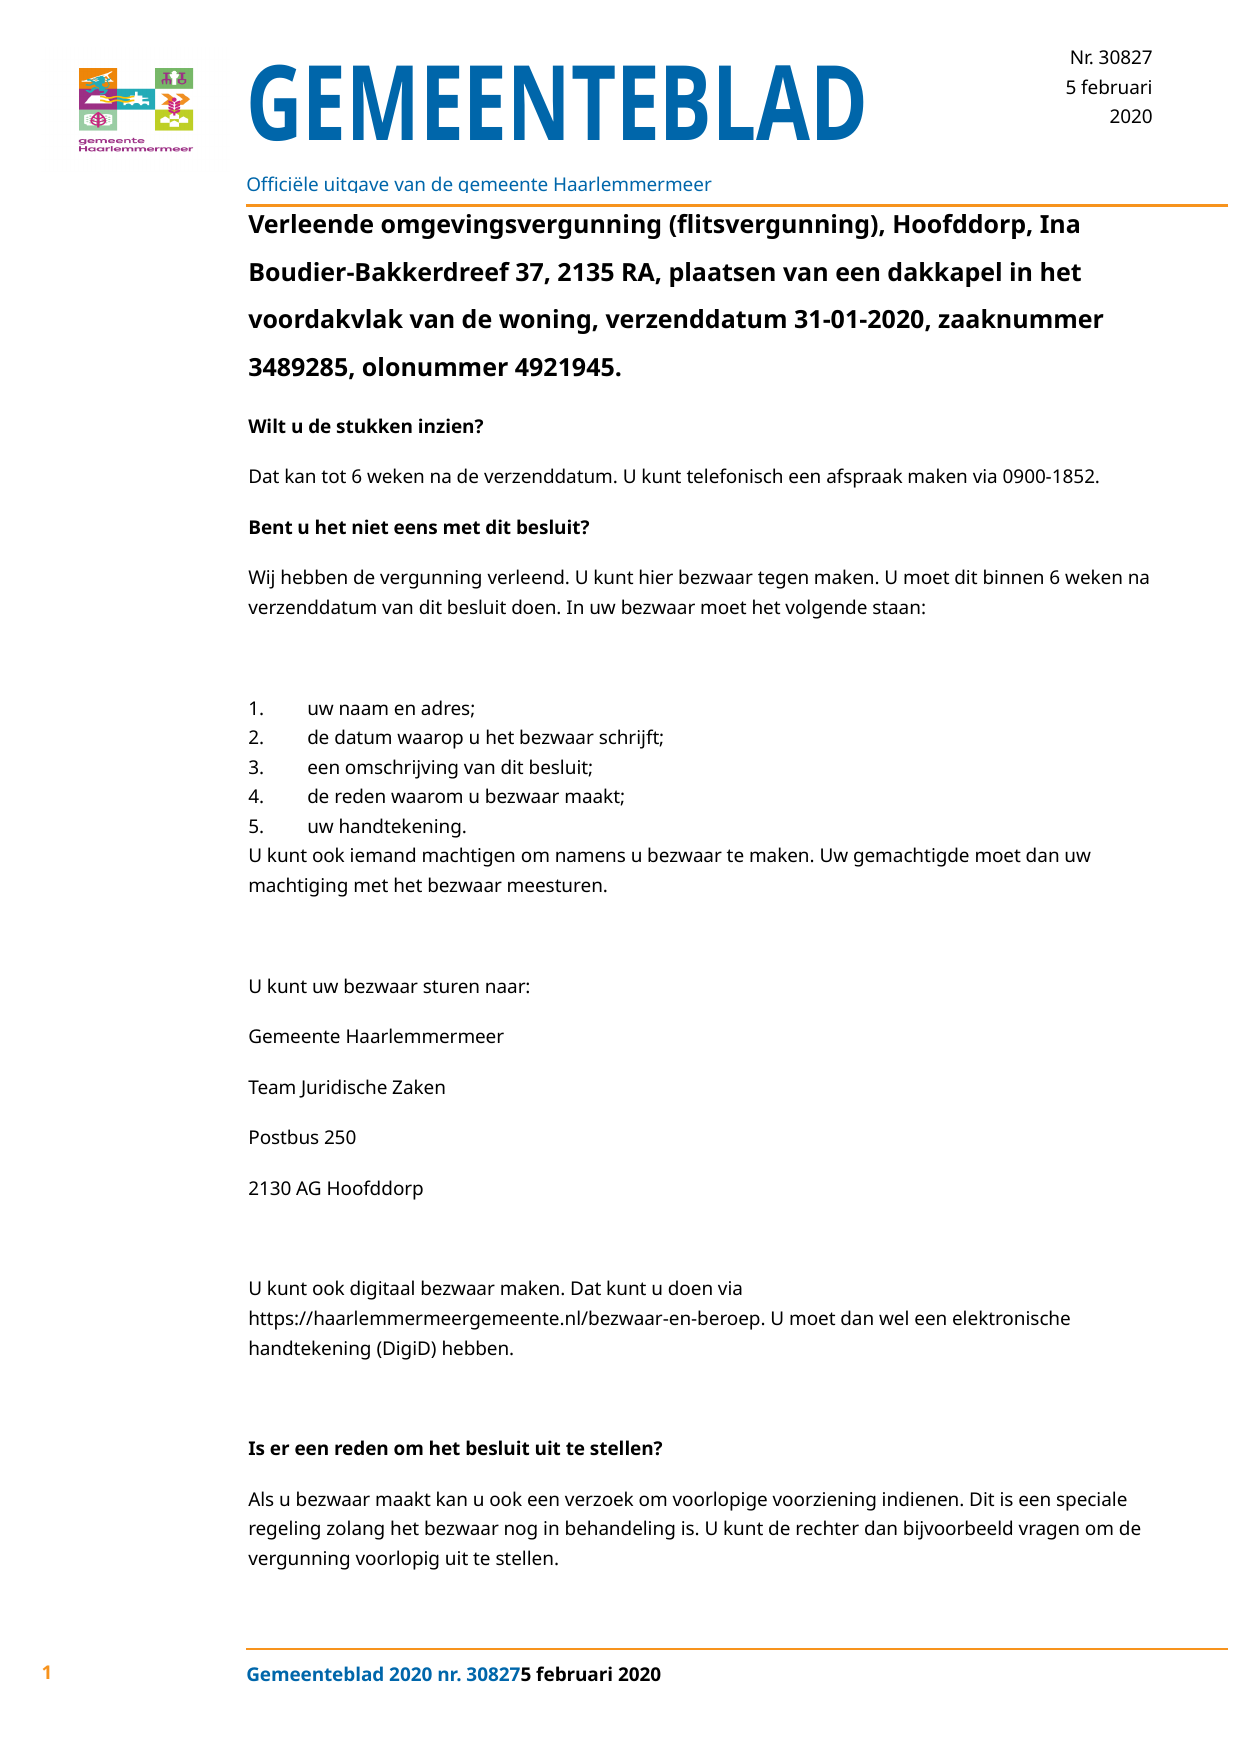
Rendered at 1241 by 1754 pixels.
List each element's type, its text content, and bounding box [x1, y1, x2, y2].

list een omschrijving van dit besluit; [248, 754, 1152, 780]
text Wij hebben de vergunning verleend. U kunt hier bezwaar tegen maken. U moet dit binnen 6 weken na verzenddatum van dit besluit doen. In uw bezwaar moet het volgende staan: [248, 564, 1152, 620]
text Wilt u de stukken inzien? [248, 413, 1152, 439]
text Als u bezwaar maakt kan u ook een verzoek om voorlopige voorziening indienen. Dit is een speciale regeling zolang het bezwaar nog in behandeling is. U kunt de rechter dan bijvoorbeeld vragen om de vergunning voorlopig uit te stellen. [248, 1486, 1152, 1571]
text Is er een reden om het besluit uit te stellen? [248, 1436, 1152, 1461]
text U kunt ook digitaal bezwaar maken. Dat kunt u doen via https://haarlemmermeergemeente.nl/bezwaar-en-beroep. U moet dan wel een elektronische handtekening (DigiD) hebben. [248, 1276, 1152, 1361]
list de reden waarom u bezwaar maakt; [248, 783, 1152, 809]
text Verleende omgevingsvergunning (flitsvergunning), Hoofddorp, Ina Boudier-Bakkerdreef 37, 2135 RA, plaatsen van een dakkapel in het voordakvlak van de woning, verzenddatum 31-01-2020, zaaknummer 3489285, olonummer 4921945. [248, 207, 1152, 384]
list uw handtekening. [248, 813, 1152, 839]
list de datum waarop u het bezwaar schrijft; [248, 724, 1152, 750]
picture [41, 47, 231, 172]
text 2130 AG Hoofddorp [248, 1175, 1152, 1201]
text Dat kan tot 6 weken na de verzenddatum. U kunt telefonisch een afspraak maken via 0900-1852. [248, 463, 1152, 489]
text U kunt ook iemand machtigen om namens u bezwaar te maken. Uw gemachtigde moet dan uw machtiging met het bezwaar meesturen. [248, 843, 1152, 898]
text Gemeente Haarlemmermeer [248, 1023, 1152, 1049]
text Bent u het niet eens met dit besluit? [248, 514, 1152, 540]
text Team Juridische Zaken [248, 1074, 1152, 1100]
text Postbus 250 [248, 1124, 1152, 1150]
list uw naam en adres; [248, 695, 1152, 721]
text U kunt uw bezwaar sturen naar: [248, 973, 1152, 999]
